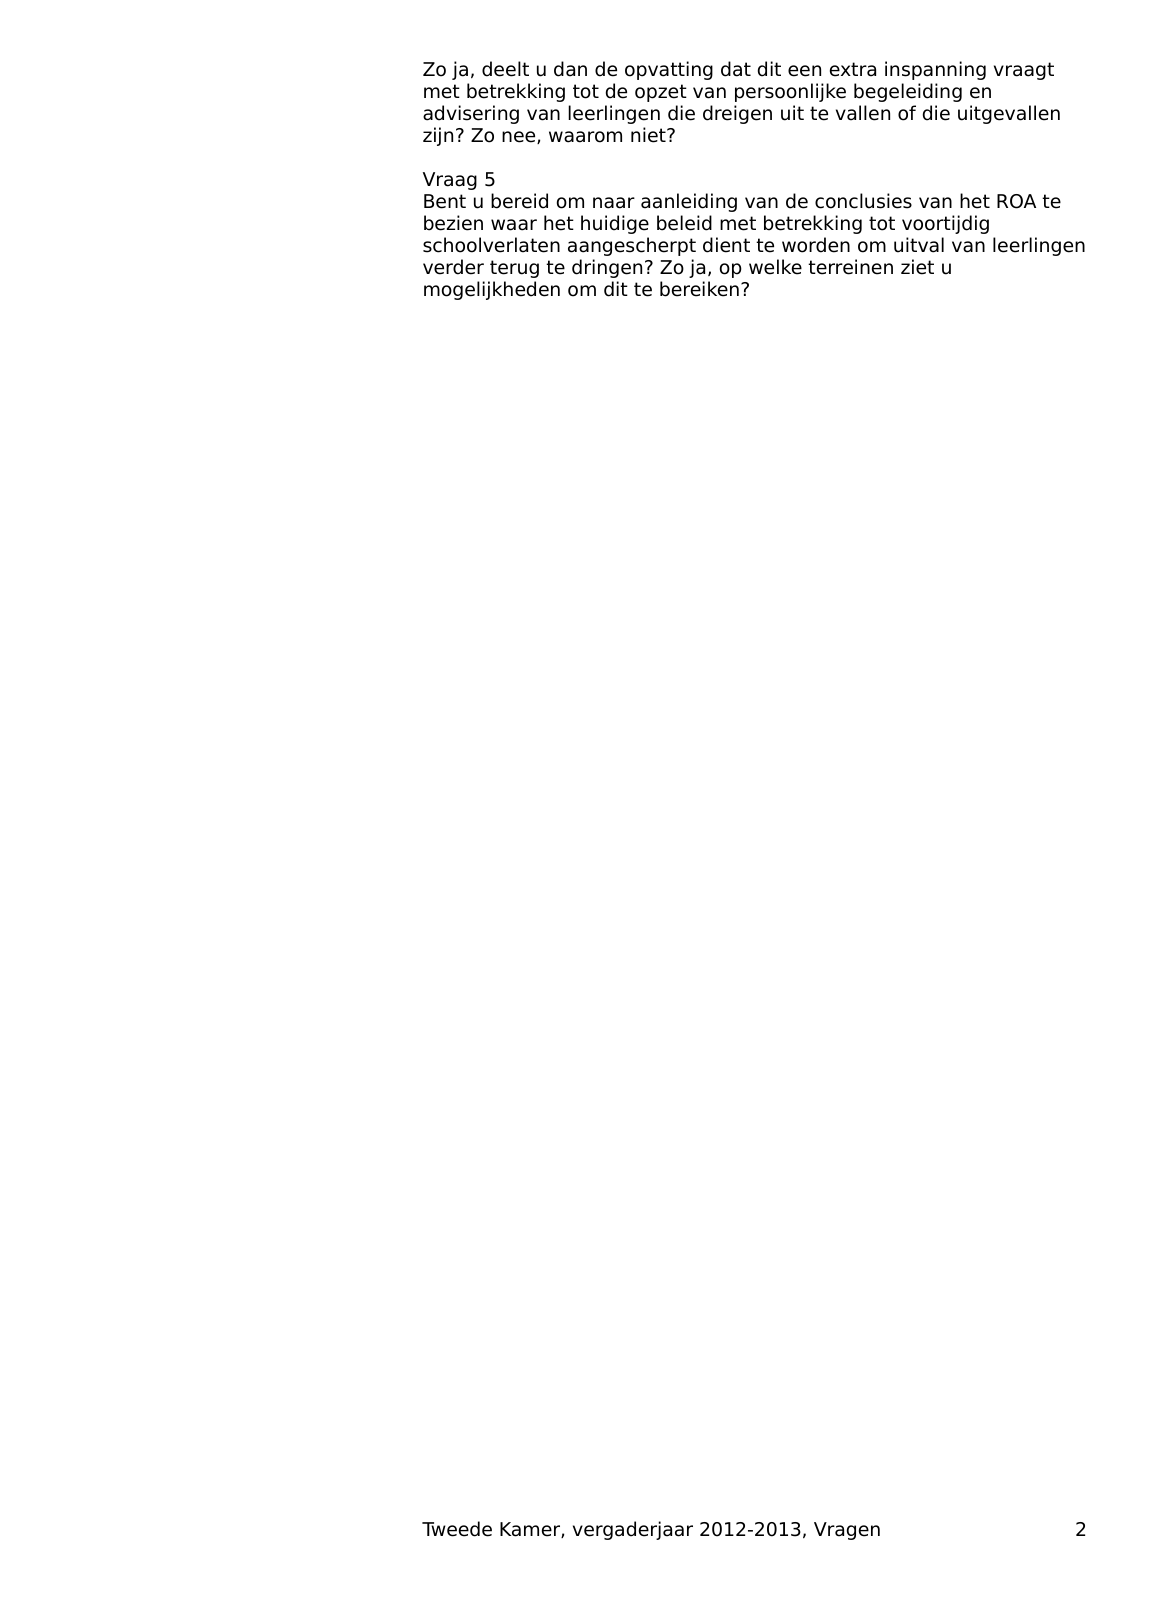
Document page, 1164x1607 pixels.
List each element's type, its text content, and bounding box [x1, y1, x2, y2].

text Bent u bereid om naar aanleiding van de conclusies van het ROA te bezien waar het huidige beleid met betrekking tot voortijdig schoolverlaten aangescherpt dient te worden om uitval van leerlingen verder terug te dringen? Zo ja, op welke terreinen ziet u mogelijkheden om dit te bereiken? [422, 191, 1087, 301]
text Zo ja, deelt u dan de opvatting dat dit een extra inspanning vraagt met betrekking tot de opzet van persoonlijke begeleiding en advisering van leerlingen die dreigen uit te vallen of die uitgevallen zijn? Zo nee, waarom niet? [422, 59, 1087, 147]
text Vraag 5 [422, 169, 1087, 191]
